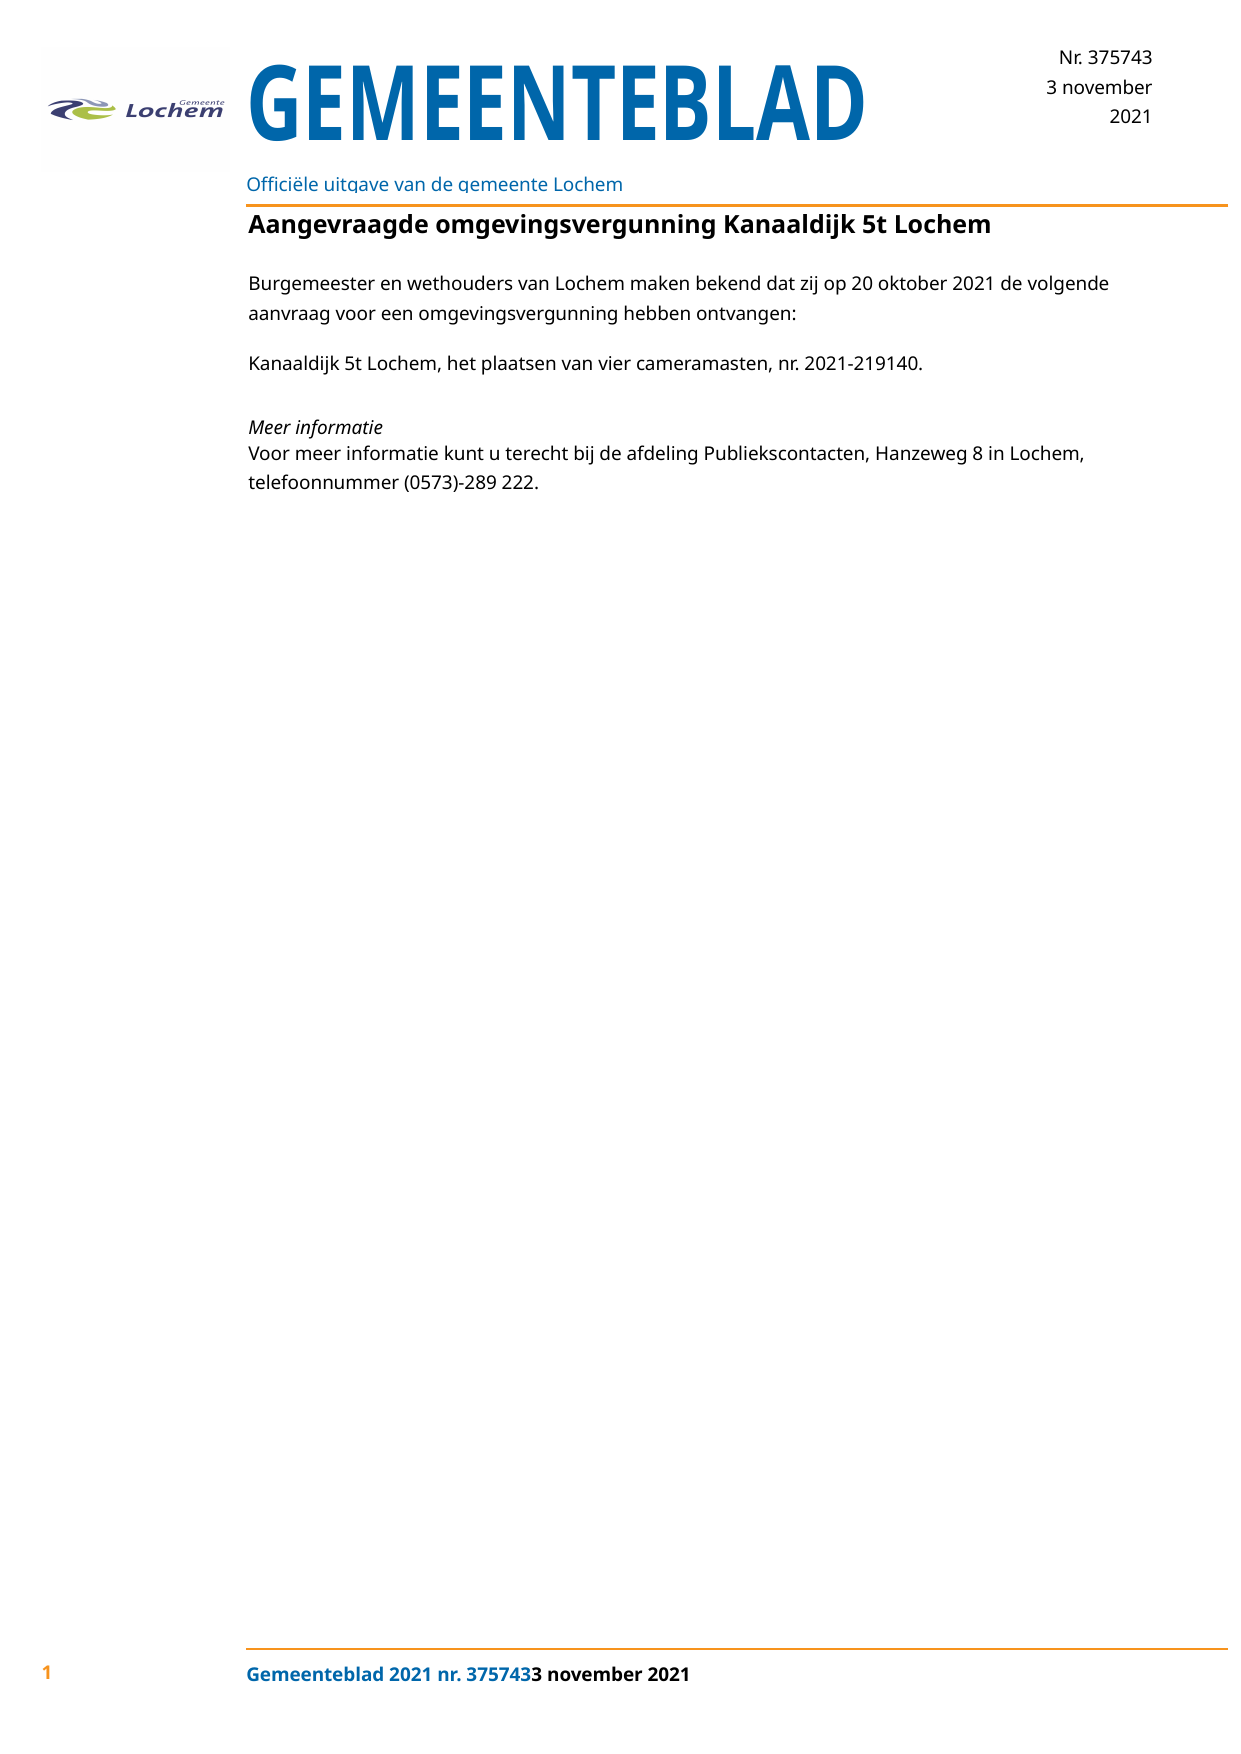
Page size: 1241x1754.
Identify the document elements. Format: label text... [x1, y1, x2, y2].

text Burgemeester en wethouders van Lochem maken bekend dat zij op 20 oktober 2021 de volgende aanvraag voor een omgevingsvergunning hebben ontvangen: [248, 270, 1152, 326]
picture [41, 47, 231, 172]
text Aangevraagde omgevingsvergunning Kanaaldijk 5t Lochem [248, 207, 1152, 241]
text Voor meer informatie kunt u terecht bij de afdeling Publiekscontacten, Hanzeweg 8 in Lochem, telefoonnummer (0573)-289 222. [248, 440, 1152, 495]
text Kanaaldijk 5t Lochem, het plaatsen van vier cameramasten, nr. 2021-219140. [248, 350, 1152, 376]
text Meer informatie [248, 414, 1152, 440]
